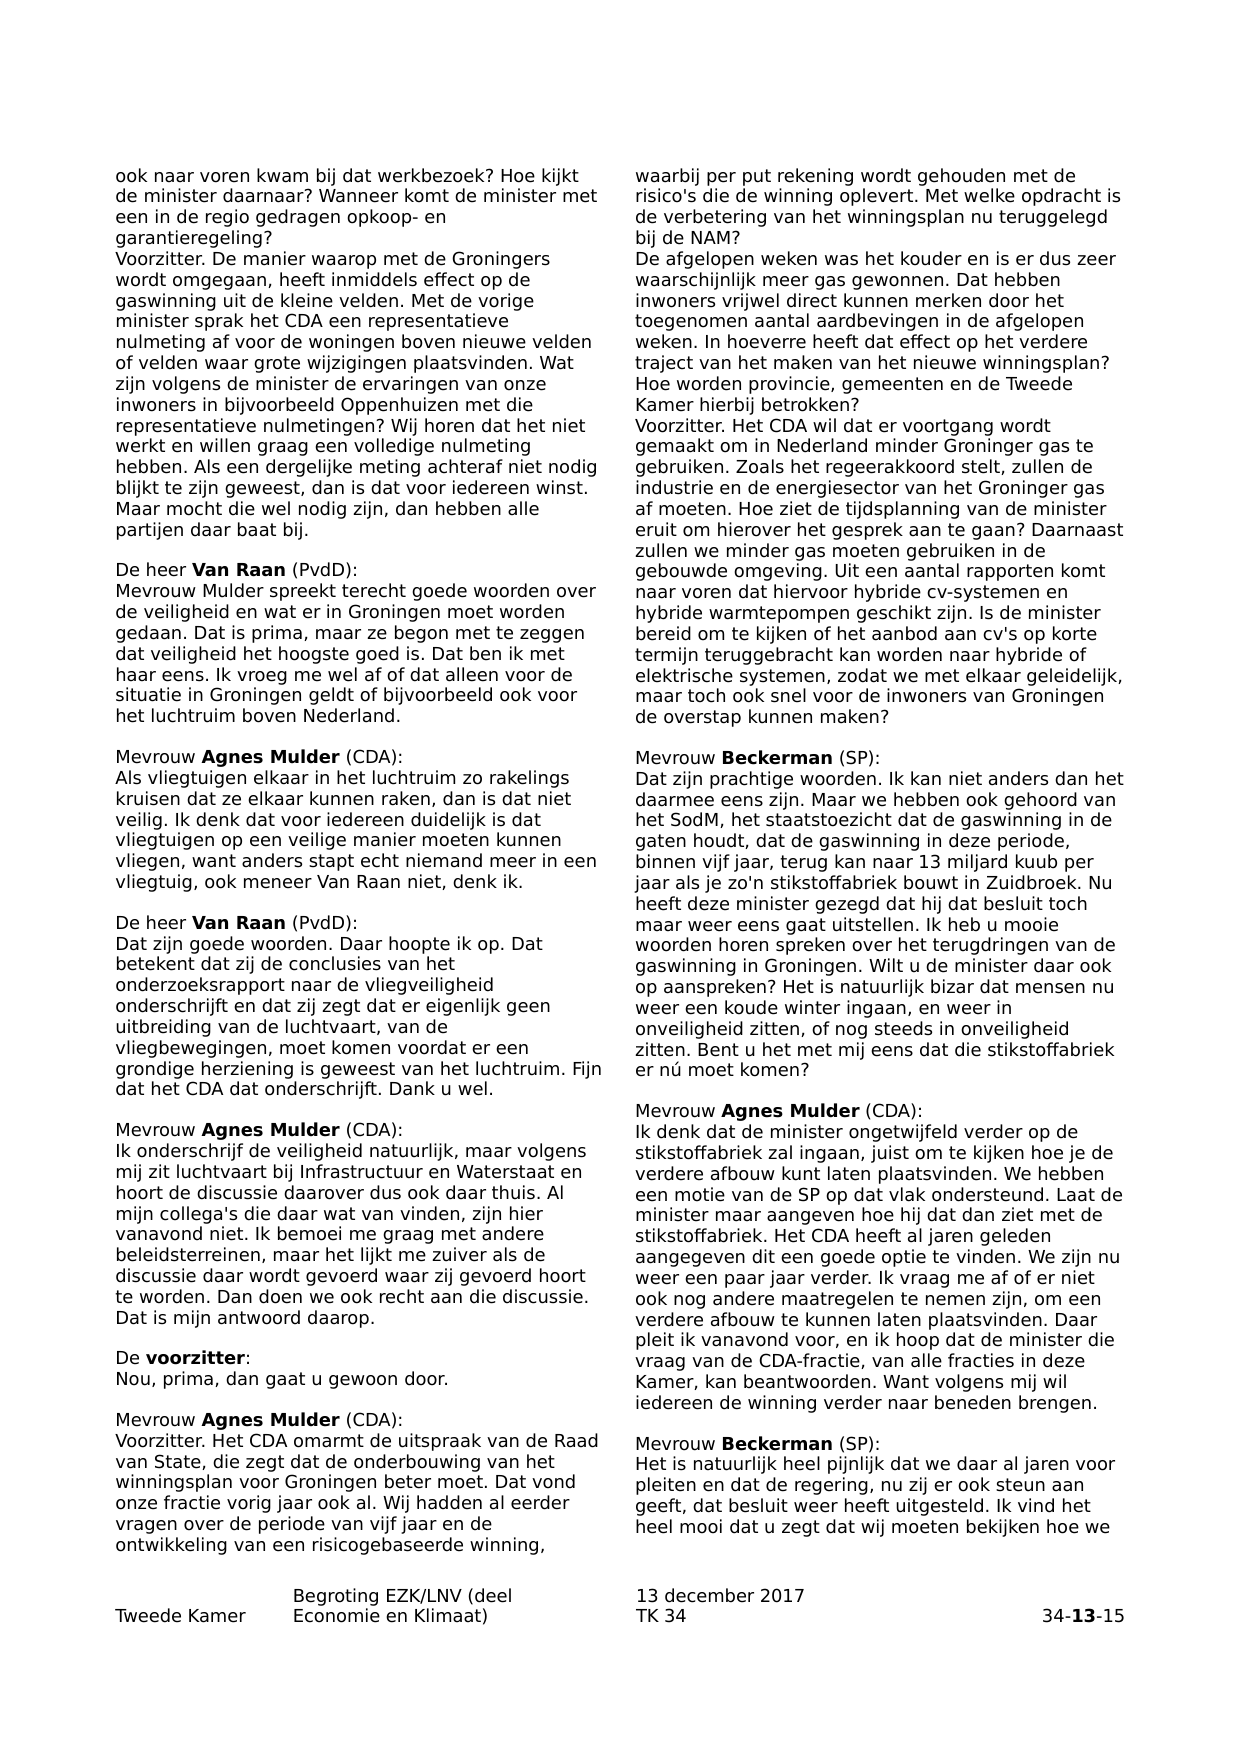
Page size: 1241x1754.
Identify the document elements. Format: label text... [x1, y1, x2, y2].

text Ik onderschrijf de veiligheid natuurlijk, maar volgens mij zit luchtvaart bij Infrastructuur en Waterstaat en hoort de discussie daarover dus ook daar thuis. Al mijn collega's die daar wat van vinden, zijn hier vanavond niet. Ik bemoei me graag met andere beleidsterreinen, maar het lijkt me zuiver als de discussie daar wordt gevoerd waar zij gevoerd hoort te worden. Dan doen we ook recht aan die discussie. Dat is mijn antwoord daarop. [115, 1141, 605, 1328]
text Nou, prima, dan gaat u gewoon door. [115, 1369, 605, 1390]
text Mevrouw Mulder spreekt terecht goede woorden over de veiligheid en wat er in Groningen moet worden gedaan. Dat is prima, maar ze begon met te zeggen dat veiligheid het hoogste goed is. Dat ben ik met haar eens. Ik vroeg me wel af of dat alleen voor de situatie in Groningen geldt of bijvoorbeeld ook voor het luchtruim boven Nederland. [115, 581, 605, 727]
text De voorzitter: [115, 1348, 605, 1369]
text Het is natuurlijk heel pijnlijk dat we daar al jaren voor pleiten en dat de regering, nu zij er ook steun aan geeft, dat besluit weer heeft uitgesteld. Ik vind het heel mooi dat u zegt dat wij moeten bekijken hoe we [635, 1454, 1125, 1537]
text De heer Van Raan (PvdD): [115, 913, 605, 933]
text Mevrouw Beckerman (SP): [635, 748, 1125, 768]
text Mevrouw Agnes Mulder (CDA): [115, 1410, 605, 1431]
text De afgelopen weken was het kouder en is er dus zeer waarschijnlijk meer gas gewonnen. Dat hebben inwoners vrijwel direct kunnen merken door het toegenomen aantal aardbevingen in de afgelopen weken. In hoeverre heeft dat effect op het verdere traject van het maken van het nieuwe winningsplan? Hoe worden provincie, gemeenten en de Tweede Kamer hierbij betrokken? [635, 249, 1125, 415]
text Mevrouw Agnes Mulder (CDA): [115, 747, 605, 768]
text ook naar voren kwam bij dat werkbezoek? Hoe kijkt de minister daarnaar? Wanneer komt de minister met een in de regio gedragen opkoop- en garantieregeling? [115, 165, 605, 249]
text Mevrouw Beckerman (SP): [635, 1433, 1125, 1454]
text Als vliegtuigen elkaar in het luchtruim zo rakelings kruisen dat ze elkaar kunnen raken, dan is dat niet veilig. Ik denk dat voor iedereen duidelijk is dat vliegtuigen op een veilige manier moeten kunnen vliegen, want anders stapt echt niemand meer in een vliegtuig, ook meneer Van Raan niet, denk ik. [115, 768, 605, 893]
text Voorzitter. Het CDA wil dat er voortgang wordt gemaakt om in Nederland minder Groninger gas te gebruiken. Zoals het regeerakkoord stelt, zullen de industrie en de energiesector van het Groninger gas af moeten. Hoe ziet de tijdsplanning van de minister eruit om hierover het gesprek aan te gaan? Daarnaast zullen we minder gas moeten gebruiken in de gebouwde omgeving. Uit een aantal rapporten komt naar voren dat hiervoor hybride cv-systemen en hybride warmtepompen geschikt zijn. Is de minister bereid om te kijken of het aanbod aan cv's op korte termijn teruggebracht kan worden naar hybride of elektrische systemen, zodat we met elkaar geleidelijk, maar toch ook snel voor de inwoners van Groningen de overstap kunnen maken? [635, 415, 1125, 728]
text Ik denk dat de minister ongetwijfeld verder op de stikstoffabriek zal ingaan, juist om te kijken hoe je de verdere afbouw kunt laten plaatsvinden. We hebben een motie van de SP op dat vlak ondersteund. Laat de minister maar aangeven hoe hij dat dan ziet met de stikstoffabriek. Het CDA heeft al jaren geleden aangegeven dit een goede optie te vinden. We zijn nu weer een paar jaar verder. Ik vraag me af of er niet ook nog andere maatregelen te nemen zijn, om een verdere afbouw te kunnen laten plaatsvinden. Daar pleit ik vanavond voor, en ik hoop dat de minister die vraag van de CDA-fractie, van alle fracties in deze Kamer, kan beantwoorden. Want volgens mij wil iedereen de winning verder naar beneden brengen. [635, 1122, 1125, 1413]
text Dat zijn goede woorden. Daar hoopte ik op. Dat betekent dat zij de conclusies van het onderzoeksrapport naar de vliegveiligheid onderschrijft en dat zij zegt dat er eigenlijk geen uitbreiding van de luchtvaart, van de vliegbewegingen, moet komen voordat er een grondige herziening is geweest van het luchtruim. Fijn dat het CDA dat onderschrijft. Dank u wel. [115, 933, 605, 1100]
text Dat zijn prachtige woorden. Ik kan niet anders dan het daarmee eens zijn. Maar we hebben ook gehoord van het SodM, het staatstoezicht dat de gaswinning in de gaten houdt, dat de gaswinning in deze periode, binnen vijf jaar, terug kan naar 13 miljard kuub per jaar als je zo'n stikstoffabriek bouwt in Zuidbroek. Nu heeft deze minister gezegd dat hij dat besluit toch maar weer eens gaat uitstellen. Ik heb u mooie woorden horen spreken over het terugdringen van de gaswinning in Groningen. Wilt u de minister daar ook op aanspreken? Het is natuurlijk bizar dat mensen nu weer een koude winter ingaan, en weer in onveiligheid zitten, of nog steeds in onveiligheid zitten. Bent u het met mij eens dat die stikstoffabriek er nú moet komen? [635, 768, 1125, 1081]
text Mevrouw Agnes Mulder (CDA): [115, 1120, 605, 1141]
text De heer Van Raan (PvdD): [115, 560, 605, 581]
text waarbij per put rekening wordt gehouden met de risico's die de winning oplevert. Met welke opdracht is de verbetering van het winningsplan nu teruggelegd bij de NAM? [635, 165, 1125, 249]
text Voorzitter. De manier waarop met de Groningers wordt omgegaan, heeft inmiddels effect op de gaswinning uit de kleine velden. Met de vorige minister sprak het CDA een representatieve nulmeting af voor de woningen boven nieuwe velden of velden waar grote wijzigingen plaatsvinden. Wat zijn volgens de minister de ervaringen van onze inwoners in bijvoorbeeld Oppenhuizen met die representatieve nulmetingen? Wij horen dat het niet werkt en willen graag een volledige nulmeting hebben. Als een dergelijke meting achteraf niet nodig blijkt te zijn geweest, dan is dat voor iedereen winst. Maar mocht die wel nodig zijn, dan hebben alle partijen daar baat bij. [115, 249, 605, 540]
text Voorzitter. Het CDA omarmt de uitspraak van de Raad van State, die zegt dat de onderbouwing van het winningsplan voor Groningen beter moet. Dat vond onze fractie vorig jaar ook al. Wij hadden al eerder vragen over de periode van vijf jaar en de ontwikkeling van een risicogebaseerde winning, [115, 1431, 605, 1556]
text Mevrouw Agnes Mulder (CDA): [635, 1101, 1125, 1122]
